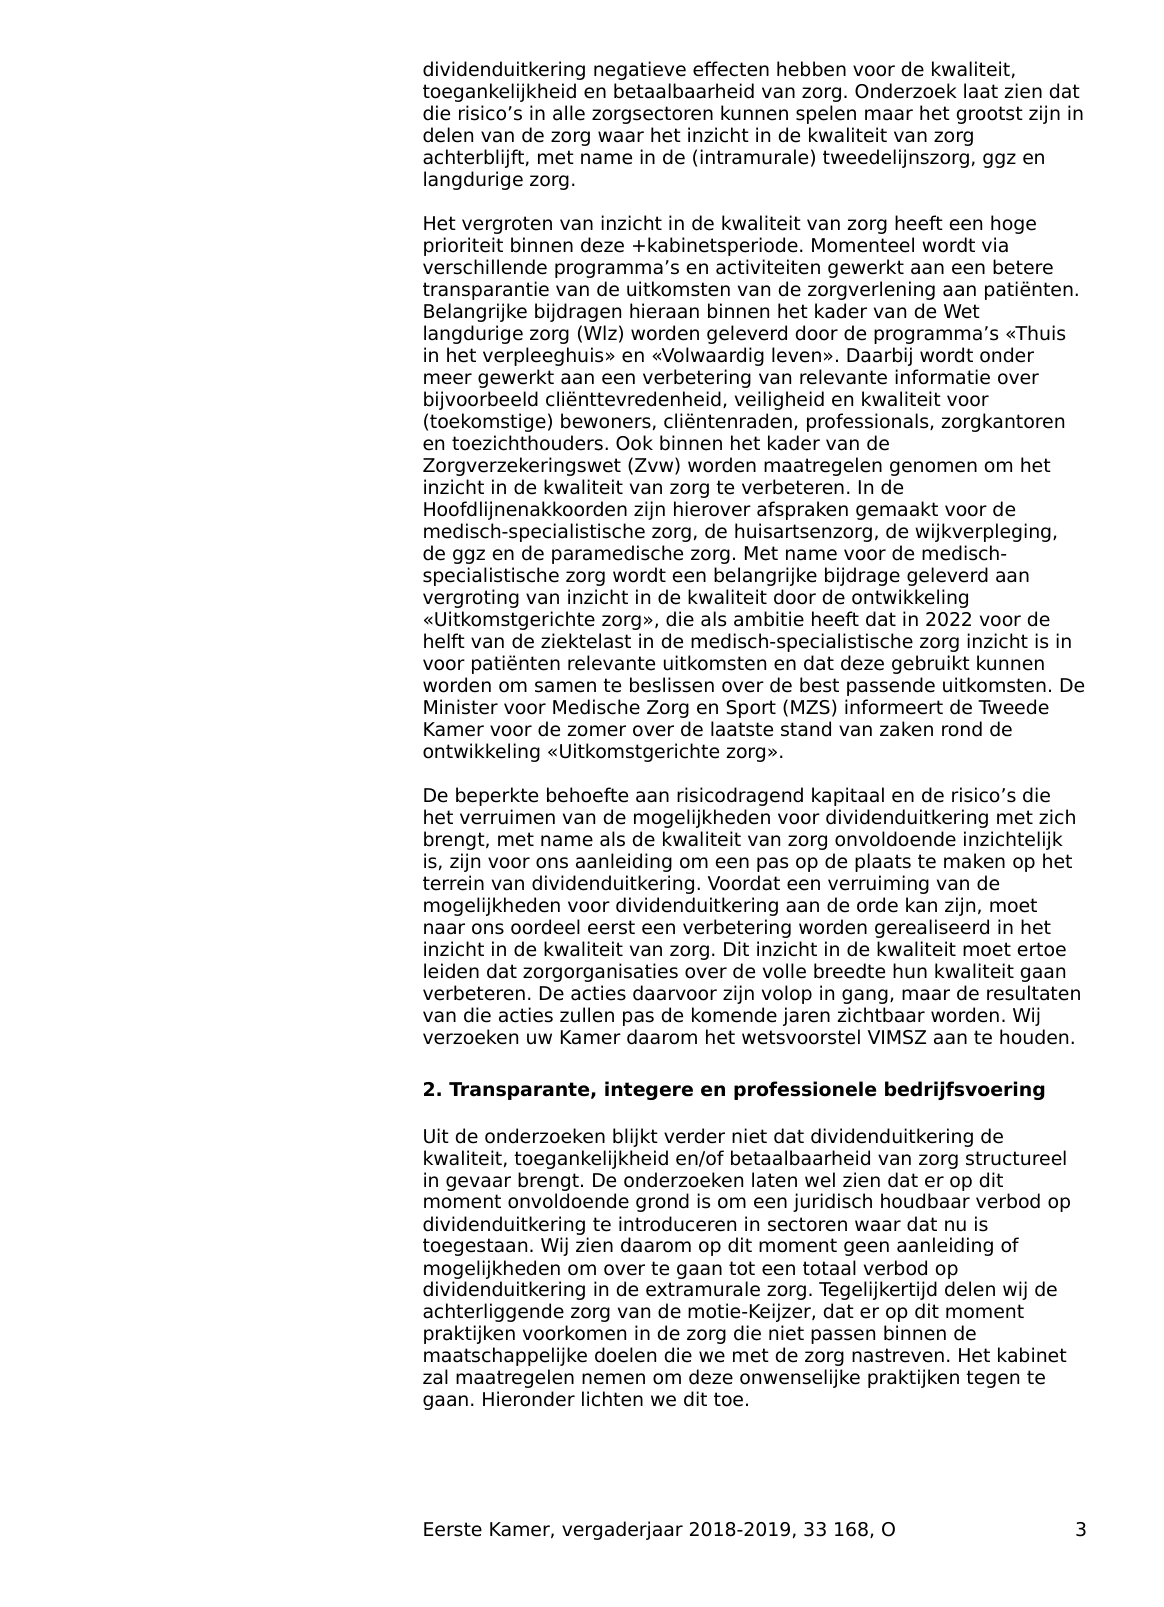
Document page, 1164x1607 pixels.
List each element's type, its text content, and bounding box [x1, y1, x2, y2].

text De beperkte behoefte aan risicodragend kapitaal en de risico’s die het verruimen van de mogelijkheden voor dividenduitkering met zich brengt, met name als de kwaliteit van zorg onvoldoende inzichtelijk is, zijn voor ons aanleiding om een pas op de plaats te maken op het terrein van dividenduitkering. Voordat een verruiming van de mogelijkheden voor dividenduitkering aan de orde kan zijn, moet naar ons oordeel eerst een verbetering worden gerealiseerd in het inzicht in de kwaliteit van zorg. Dit inzicht in de kwaliteit moet ertoe leiden dat zorgorganisaties over de volle breedte hun kwaliteit gaan verbeteren. De acties daarvoor zijn volop in gang, maar de resultaten van die acties zullen pas de komende jaren zichtbaar worden. Wij verzoeken uw Kamer daarom het wetsvoorstel VIMSZ aan te houden. [422, 785, 1087, 1048]
text Uit de onderzoeken blijkt verder niet dat dividenduitkering de kwaliteit, toegankelijkheid en/of betaalbaarheid van zorg structureel in gevaar brengt. De onderzoeken laten wel zien dat er op dit moment onvoldoende grond is om een juridisch houdbaar verbod op dividenduitkering te introduceren in sectoren waar dat nu is toegestaan. Wij zien daarom op dit moment geen aanleiding of mogelijkheden om over te gaan tot een totaal verbod op dividenduitkering in de extramurale zorg. Tegelijkertijd delen wij de achterliggende zorg van de motie-Keijzer, dat er op dit moment praktijken voorkomen in de zorg die niet passen binnen de maatschappelijke doelen die we met de zorg nastreven. Het kabinet zal maatregelen nemen om deze onwenselijke praktijken tegen te gaan. Hieronder lichten we dit toe. [422, 1126, 1087, 1411]
text dividenduitkering negatieve effecten hebben voor de kwaliteit, toegankelijkheid en betaalbaarheid van zorg. Onderzoek laat zien dat die risico’s in alle zorgsectoren kunnen spelen maar het grootst zijn in delen van de zorg waar het inzicht in de kwaliteit van zorg achterblijft, met name in de (intramurale) tweedelijnszorg, ggz en langdurige zorg. [422, 59, 1087, 191]
text Het vergroten van inzicht in de kwaliteit van zorg heeft een hoge prioriteit binnen deze +kabinetsperiode. Momenteel wordt via verschillende programma’s en activiteiten gewerkt aan een betere transparantie van de uitkomsten van de zorgverlening aan patiënten. Belangrijke bijdragen hieraan binnen het kader van de Wet langdurige zorg (Wlz) worden geleverd door de programma’s «Thuis in het verpleeghuis» en «Volwaardig leven». Daarbij wordt onder meer gewerkt aan een verbetering van relevante informatie over bijvoorbeeld cliënttevredenheid, veiligheid en kwaliteit voor (toekomstige) bewoners, cliëntenraden, professionals, zorgkantoren en toezichthouders. Ook binnen het kader van de Zorgverzekeringswet (Zvw) worden maatregelen genomen om het inzicht in de kwaliteit van zorg te verbeteren. In de Hoofdlijnenakkoorden zijn hierover afspraken gemaakt voor de medisch-specialistische zorg, de huisartsenzorg, de wijkverpleging, de ggz en de paramedische zorg. Met name voor de medisch-specialistische zorg wordt een belangrijke bijdrage geleverd aan vergroting van inzicht in de kwaliteit door de ontwikkeling «Uitkomstgerichte zorg», die als ambitie heeft dat in 2022 voor de helft van de ziektelast in de medisch-specialistische zorg inzicht is in voor patiënten relevante uitkomsten en dat deze gebruikt kunnen worden om samen te beslissen over de best passende uitkomsten. De Minister voor Medische Zorg en Sport (MZS) informeert de Tweede Kamer voor de zomer over de laatste stand van zaken rond de ontwikkeling «Uitkomstgerichte zorg». [422, 213, 1087, 763]
subtitle 2. Transparante, integere en professionele bedrijfsvoering [422, 1078, 1087, 1101]
